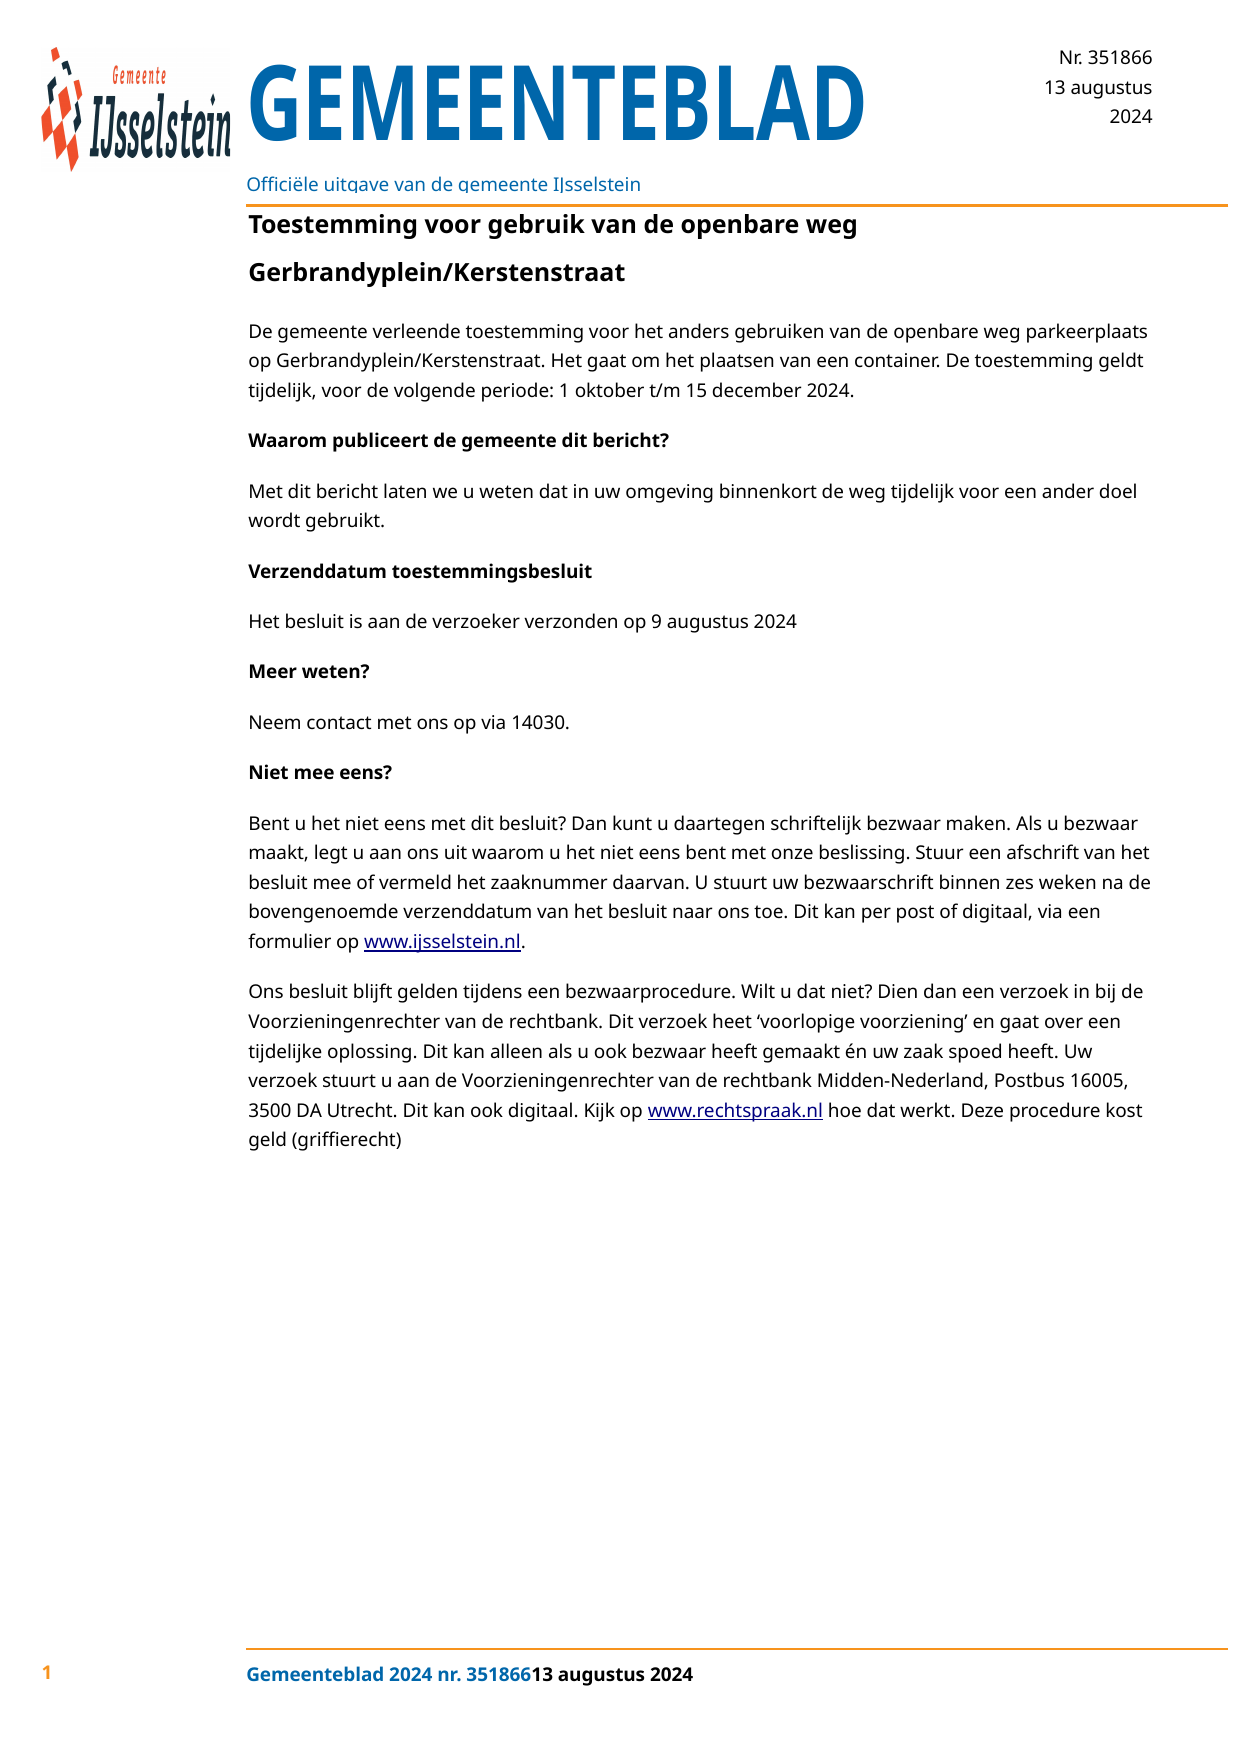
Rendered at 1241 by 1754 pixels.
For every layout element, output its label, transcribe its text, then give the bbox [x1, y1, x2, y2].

text Ons besluit blijft gelden tijdens een bezwaarprocedure. Wilt u dat niet? Dien dan een verzoek in bij de Voorzieningenrechter van de rechtbank. Dit verzoek heet ‘voorlopige voorziening’ en gaat over een tijdelijke oplossing. Dit kan alleen als u ook bezwaar heeft gemaakt én uw zaak spoed heeft. Uw verzoek stuurt u aan de Voorzieningenrechter van de rechtbank Midden-Nederland, Postbus 16005, 3500 DA Utrecht. Dit kan ook digitaal. Kijk op www.rechtspraak.nl hoe dat werkt. Deze procedure kost geld (griffierecht) [248, 979, 1152, 1152]
picture [41, 47, 231, 172]
text Bent u het niet eens met dit besluit? Dan kunt u daartegen schriftelijk bezwaar maken. Als u bezwaar maakt, legt u aan ons uit waarom u het niet eens bent met onze beslissing. Stuur een afschrift van het besluit mee of vermeld het zaaknummer daarvan. U stuurt uw bezwaarschrift binnen zes weken na de bovengenoemde verzenddatum van het besluit naar ons toe. Dit kan per post of digitaal, via een formulier op www.ijsselstein.nl. [248, 810, 1152, 954]
text Toestemming voor gebruik van de openbare weg Gerbrandyplein/Kerstenstraat [248, 207, 1152, 288]
text Verzenddatum toestemmingsbesluit [248, 558, 1152, 584]
text Waarom publiceert de gemeente dit bericht? [248, 427, 1152, 453]
text Niet mee eens? [248, 759, 1152, 785]
text Met dit bericht laten we u weten dat in uw omgeving binnenkort de weg tijdelijk voor een ander doel wordt gebruikt. [248, 478, 1152, 533]
text De gemeente verleende toestemming voor het anders gebruiken van de openbare weg parkeerplaats op Gerbrandyplein/Kerstenstraat. Het gaat om het plaatsen van een container. De toestemming geldt tijdelijk, voor de volgende periode: 1 oktober t/m 15 december 2024. [248, 318, 1152, 403]
text Meer weten? [248, 659, 1152, 684]
text Neem contact met ons op via 14030. [248, 709, 1152, 735]
text Het besluit is aan de verzoeker verzonden op 9 augustus 2024 [248, 608, 1152, 634]
